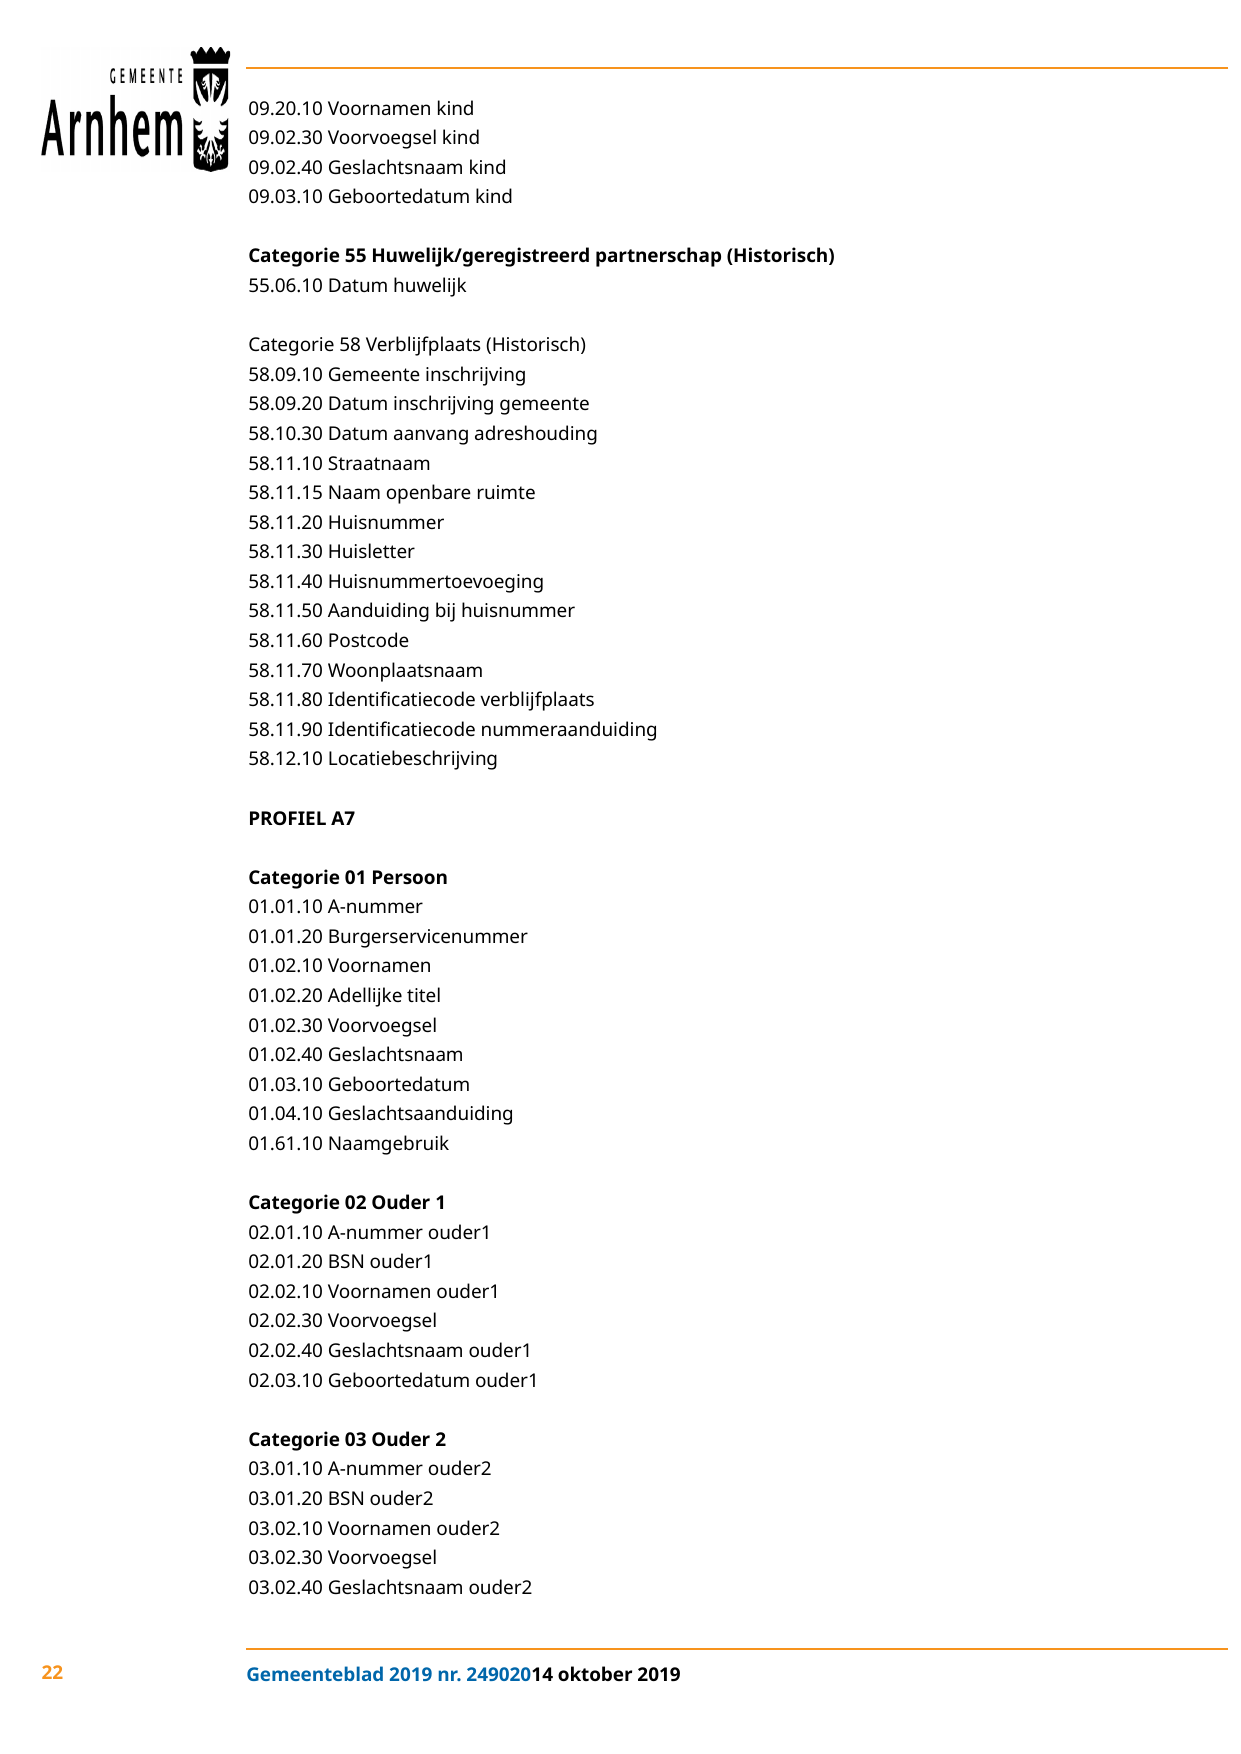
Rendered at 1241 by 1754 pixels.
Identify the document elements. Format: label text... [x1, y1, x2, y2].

text 09.02.30 Voorvoegsel kind [248, 124, 1152, 150]
text 02.02.10 Voornamen ouder1 [248, 1278, 1152, 1304]
text 58.11.30 Huisletter [248, 538, 1152, 564]
text 01.01.10 A-nummer [248, 893, 1152, 919]
text 09.20.10 Voornamen kind [248, 95, 1152, 121]
text 58.11.40 Huisnummertoevoeging [248, 568, 1152, 594]
text 58.11.60 Postcode [248, 627, 1152, 653]
text 58.11.70 Woonplaatsnaam [248, 657, 1152, 683]
text 58.11.20 Huisnummer [248, 509, 1152, 535]
text 55.06.10 Datum huwelijk [248, 272, 1152, 298]
text 58.11.15 Naam openbare ruimte [248, 479, 1152, 505]
text 58.09.20 Datum inschrijving gemeente [248, 391, 1152, 416]
text 02.03.10 Geboortedatum ouder1 [248, 1367, 1152, 1393]
text 01.02.40 Geslachtsnaam [248, 1041, 1152, 1067]
text 58.11.50 Aanduiding bij huisnummer [248, 598, 1152, 623]
picture [41, 47, 231, 172]
text Categorie 58 Verblijfplaats (Historisch) [248, 331, 1152, 357]
text 01.02.10 Voornamen [248, 953, 1152, 978]
text 09.02.40 Geslachtsnaam kind [248, 154, 1152, 180]
text Categorie 01 Persoon [248, 864, 1152, 890]
text PROFIEL A7 [248, 805, 1152, 831]
text 01.03.10 Geboortedatum [248, 1071, 1152, 1097]
text 58.12.10 Locatiebeschrijving [248, 746, 1152, 771]
text Categorie 03 Ouder 2 [248, 1426, 1152, 1452]
text 01.02.30 Voorvoegsel [248, 1012, 1152, 1038]
text 09.03.10 Geboortedatum kind [248, 183, 1152, 209]
text 01.01.20 Burgerservicenummer [248, 923, 1152, 949]
text 58.10.30 Datum aanvang adreshouding [248, 420, 1152, 446]
text 02.02.40 Geslachtsnaam ouder1 [248, 1337, 1152, 1363]
text 03.02.30 Voorvoegsel [248, 1544, 1152, 1570]
text 02.02.30 Voorvoegsel [248, 1308, 1152, 1333]
text 03.02.10 Voornamen ouder2 [248, 1515, 1152, 1541]
text 01.04.10 Geslachtsaanduiding [248, 1101, 1152, 1126]
text 02.01.20 BSN ouder1 [248, 1248, 1152, 1274]
text 58.11.10 Straatnaam [248, 450, 1152, 476]
text 03.01.20 BSN ouder2 [248, 1485, 1152, 1511]
text 01.02.20 Adellijke titel [248, 982, 1152, 1008]
text 58.11.90 Identificatiecode nummeraanduiding [248, 716, 1152, 742]
text 03.02.40 Geslachtsnaam ouder2 [248, 1574, 1152, 1600]
text Categorie 55 Huwelijk/geregistreerd partnerschap (Historisch) [248, 243, 1152, 268]
text 03.01.10 A-nummer ouder2 [248, 1456, 1152, 1481]
text 02.01.10 A-nummer ouder1 [248, 1219, 1152, 1245]
text Categorie 02 Ouder 1 [248, 1189, 1152, 1215]
text 58.09.10 Gemeente inschrijving [248, 361, 1152, 387]
text 01.61.10 Naamgebruik [248, 1130, 1152, 1156]
text 58.11.80 Identificatiecode verblijfplaats [248, 686, 1152, 712]
